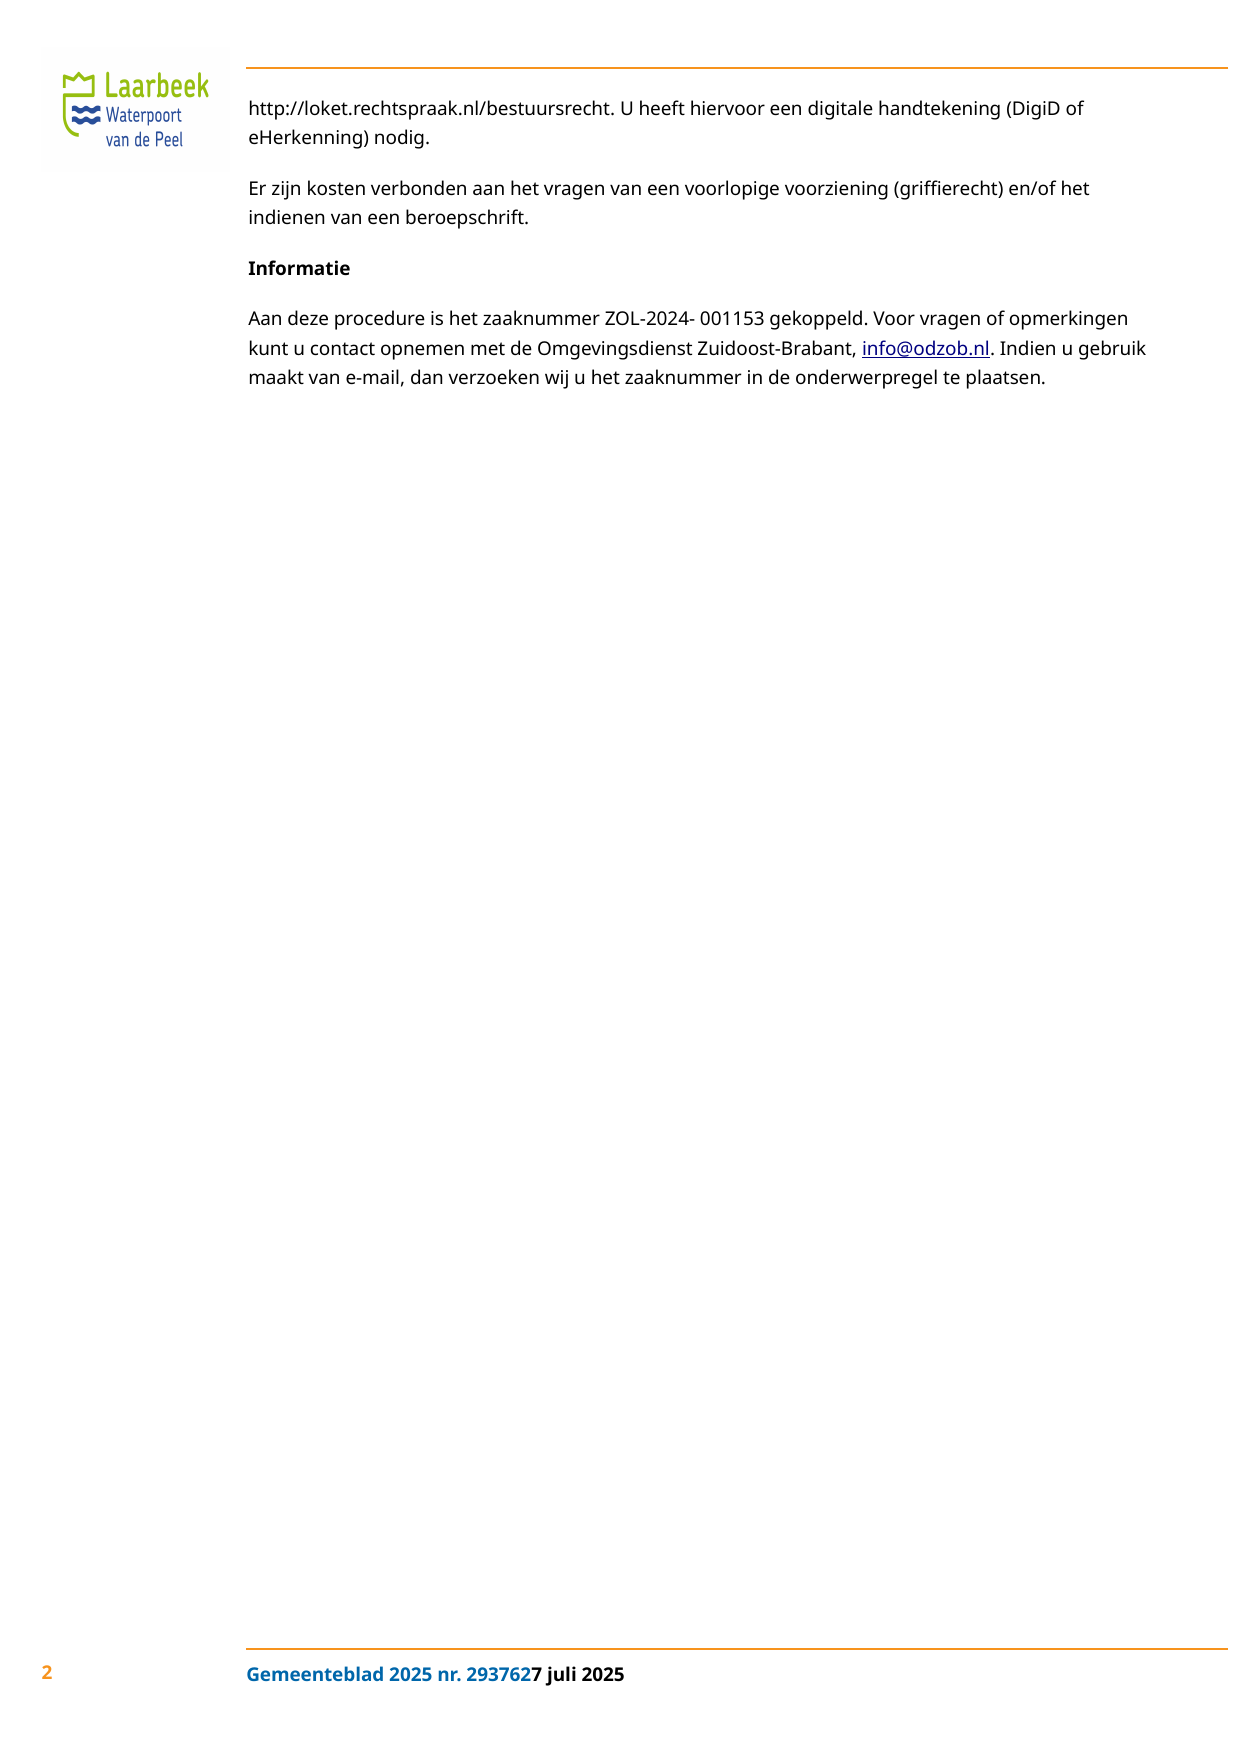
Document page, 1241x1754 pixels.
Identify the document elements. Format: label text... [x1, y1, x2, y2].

picture [41, 47, 231, 172]
text Informatie [248, 255, 1152, 281]
text Er zijn kosten verbonden aan het vragen van een voorlopige voorziening (griffierecht) en/of het indienen van een beroepschrift. [248, 175, 1152, 230]
text http://loket.rechtspraak.nl/bestuursrecht. U heeft hiervoor een digitale handtekening (DigiD of eHerkenning) nodig. [248, 95, 1152, 150]
text Aan deze procedure is het zaaknummer ZOL-2024- 001153 gekoppeld. Voor vragen of opmerkingen kunt u contact opnemen met de Omgevingsdienst Zuidoost-Brabant, info@odzob.nl. Indien u gebruik maakt van e-mail, dan verzoeken wij u het zaaknummer in de onderwerpregel te plaatsen. [248, 305, 1152, 390]
